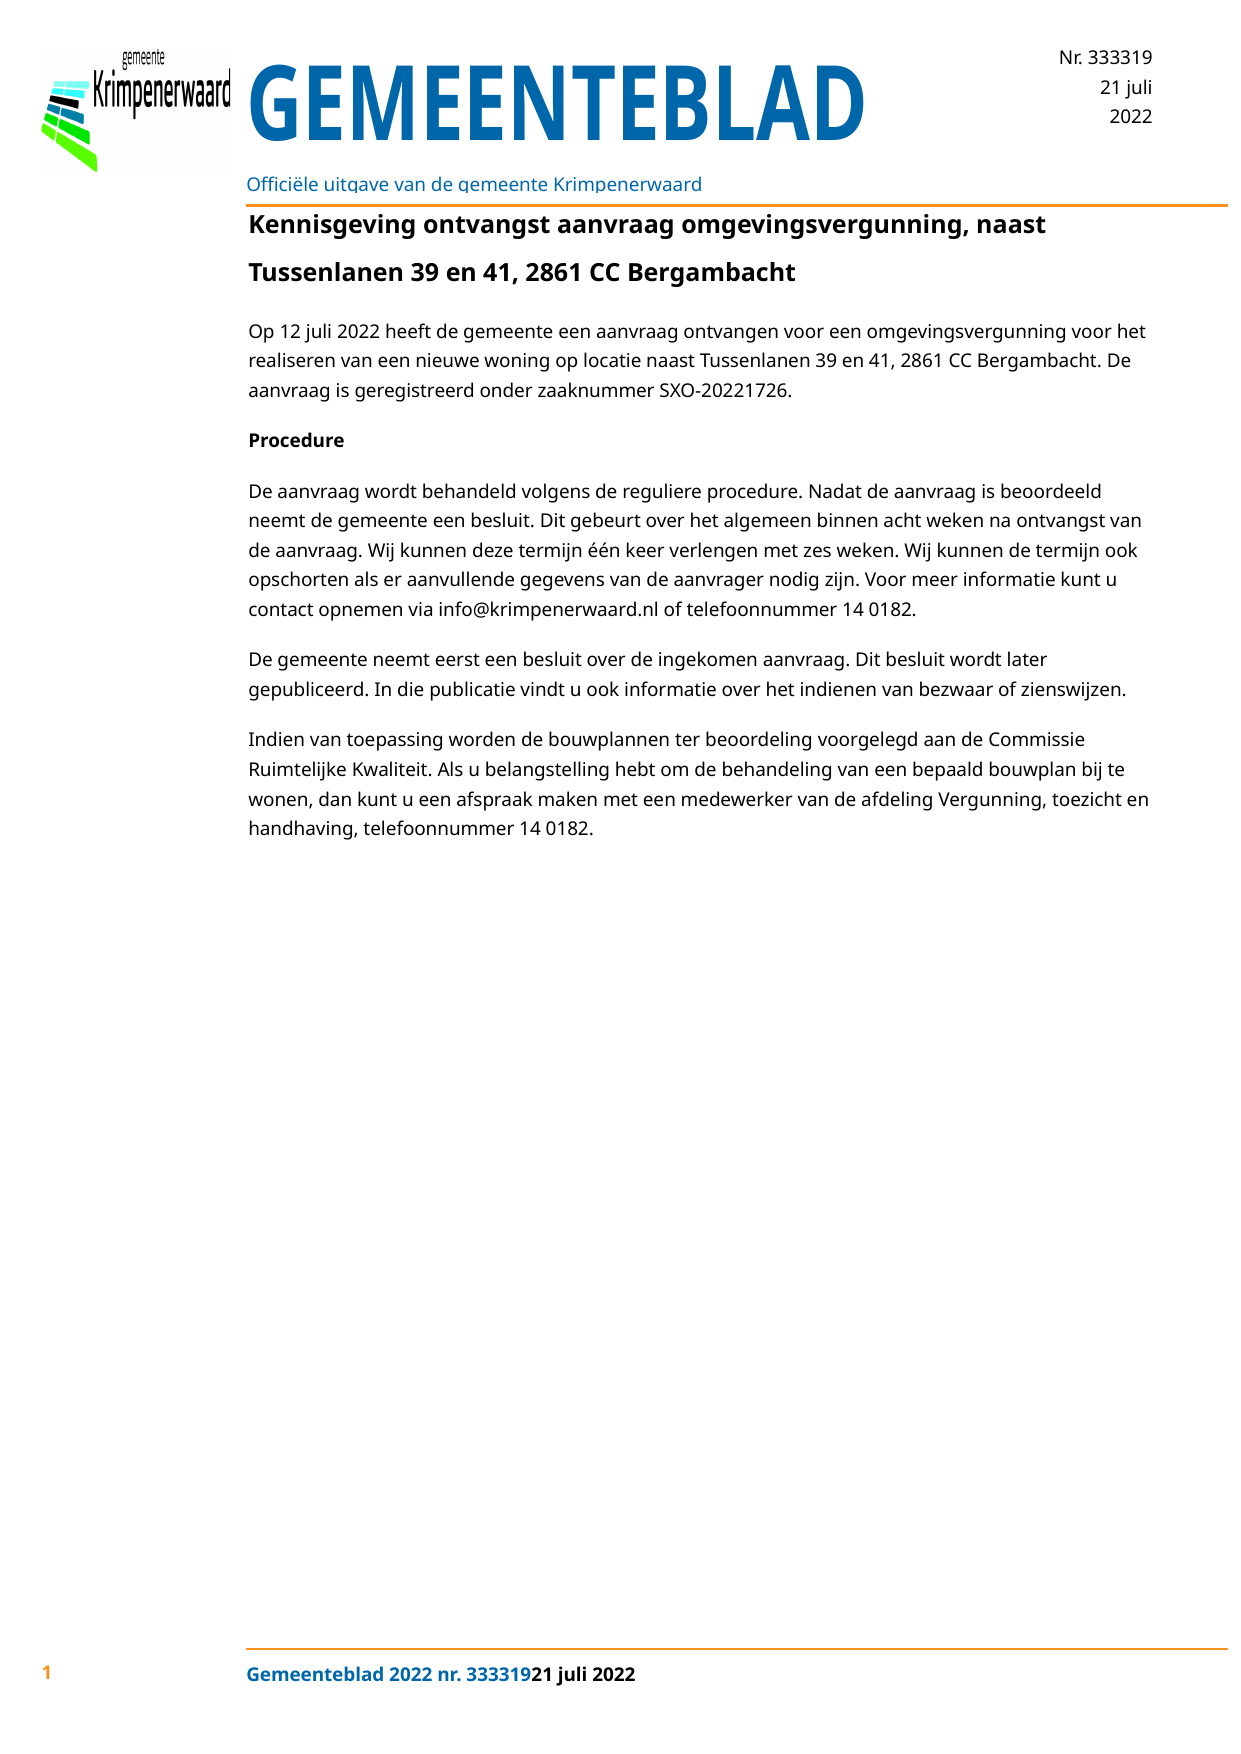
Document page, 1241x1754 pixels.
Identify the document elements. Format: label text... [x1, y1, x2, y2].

picture [41, 47, 231, 172]
text De gemeente neemt eerst een besluit over de ingekomen aanvraag. Dit besluit wordt later gepubliceerd. In die publicatie vindt u ook informatie over het indienen van bezwaar of zienswijzen. [248, 647, 1152, 702]
text Kennisgeving ontvangst aanvraag omgevingsvergunning, naast Tussenlanen 39 en 41, 2861 CC Bergambacht [248, 207, 1152, 288]
text De aanvraag wordt behandeld volgens de reguliere procedure. Nadat de aanvraag is beoordeeld neemt de gemeente een besluit. Dit gebeurt over het algemeen binnen acht weken na ontvangst van de aanvraag. Wij kunnen deze termijn één keer verlengen met zes weken. Wij kunnen de termijn ook opschorten als er aanvullende gegevens van de aanvrager nodig zijn. Voor meer informatie kunt u contact opnemen via info@krimpenerwaard.nl of telefoonnummer 14 0182. [248, 478, 1152, 622]
text Indien van toepassing worden de bouwplannen ter beoordeling voorgelegd aan de Commissie Ruimtelijke Kwaliteit. Als u belangstelling hebt om de behandeling van een bepaald bouwplan bij te wonen, dan kunt u een afspraak maken met een medewerker van de afdeling Vergunning, toezicht en handhaving, telefoonnummer 14 0182. [248, 727, 1152, 841]
text Op 12 juli 2022 heeft de gemeente een aanvraag ontvangen voor een omgevingsvergunning voor het realiseren van een nieuwe woning op locatie naast Tussenlanen 39 en 41, 2861 CC Bergambacht. De aanvraag is geregistreerd onder zaaknummer SXO-20221726. [248, 318, 1152, 403]
text Procedure [248, 427, 1152, 453]
